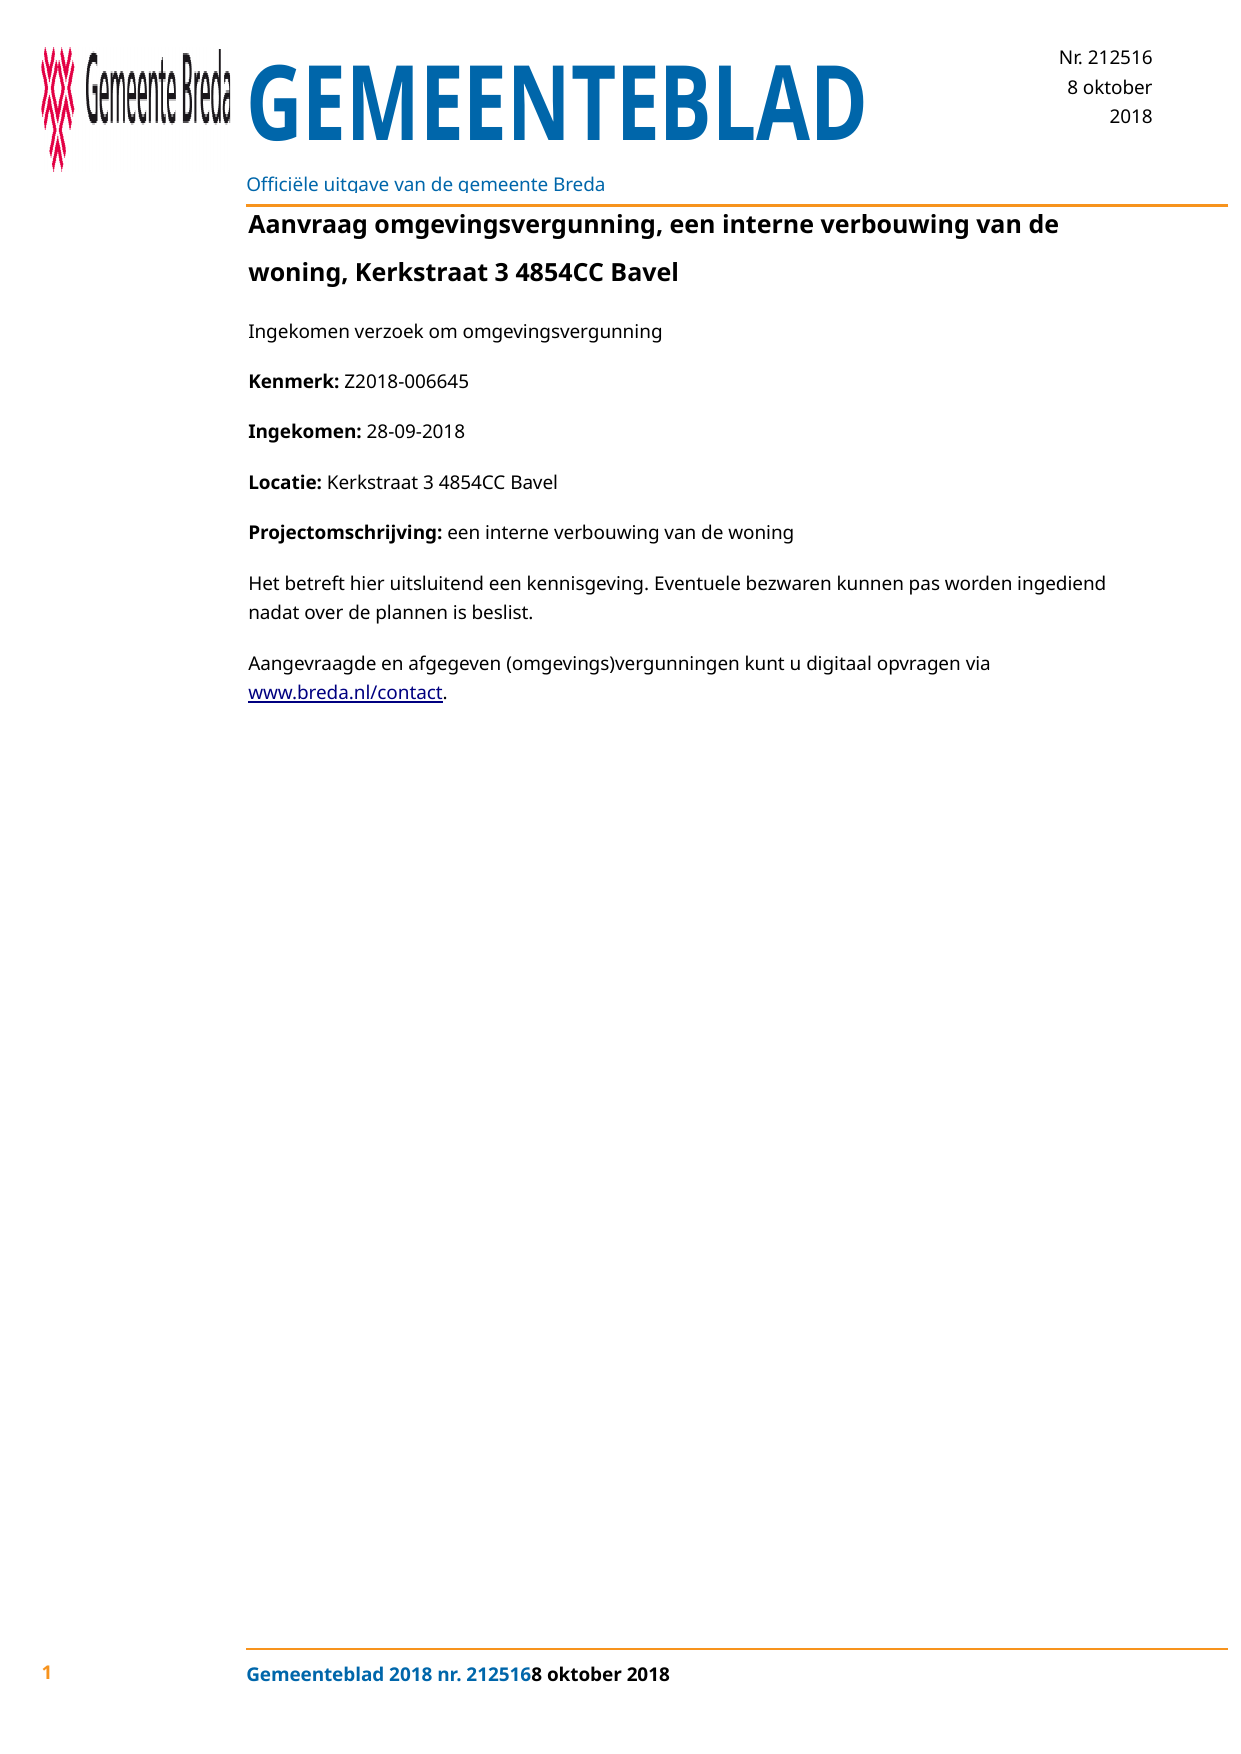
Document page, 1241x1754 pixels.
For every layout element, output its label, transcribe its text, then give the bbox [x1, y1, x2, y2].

picture [41, 47, 231, 172]
text Projectomschrijving: een interne verbouwing van de woning [248, 519, 1152, 545]
text Ingekomen: 28-09-2018 [248, 419, 1152, 444]
text Aanvraag omgevingsvergunning, een interne verbouwing van de woning, Kerkstraat 3 4854CC Bavel [248, 207, 1152, 288]
text Aangevraagde en afgegeven (omgevings)vergunningen kunt u digitaal opvragen via www.breda.nl/contact. [248, 650, 1152, 705]
text Kenmerk: Z2018-006645 [248, 368, 1152, 394]
text Ingekomen verzoek om omgevingsvergunning [248, 318, 1152, 344]
text Locatie: Kerkstraat 3 4854CC Bavel [248, 469, 1152, 495]
text Het betreft hier uitsluitend een kennisgeving. Eventuele bezwaren kunnen pas worden ingediend nadat over de plannen is beslist. [248, 570, 1152, 625]
